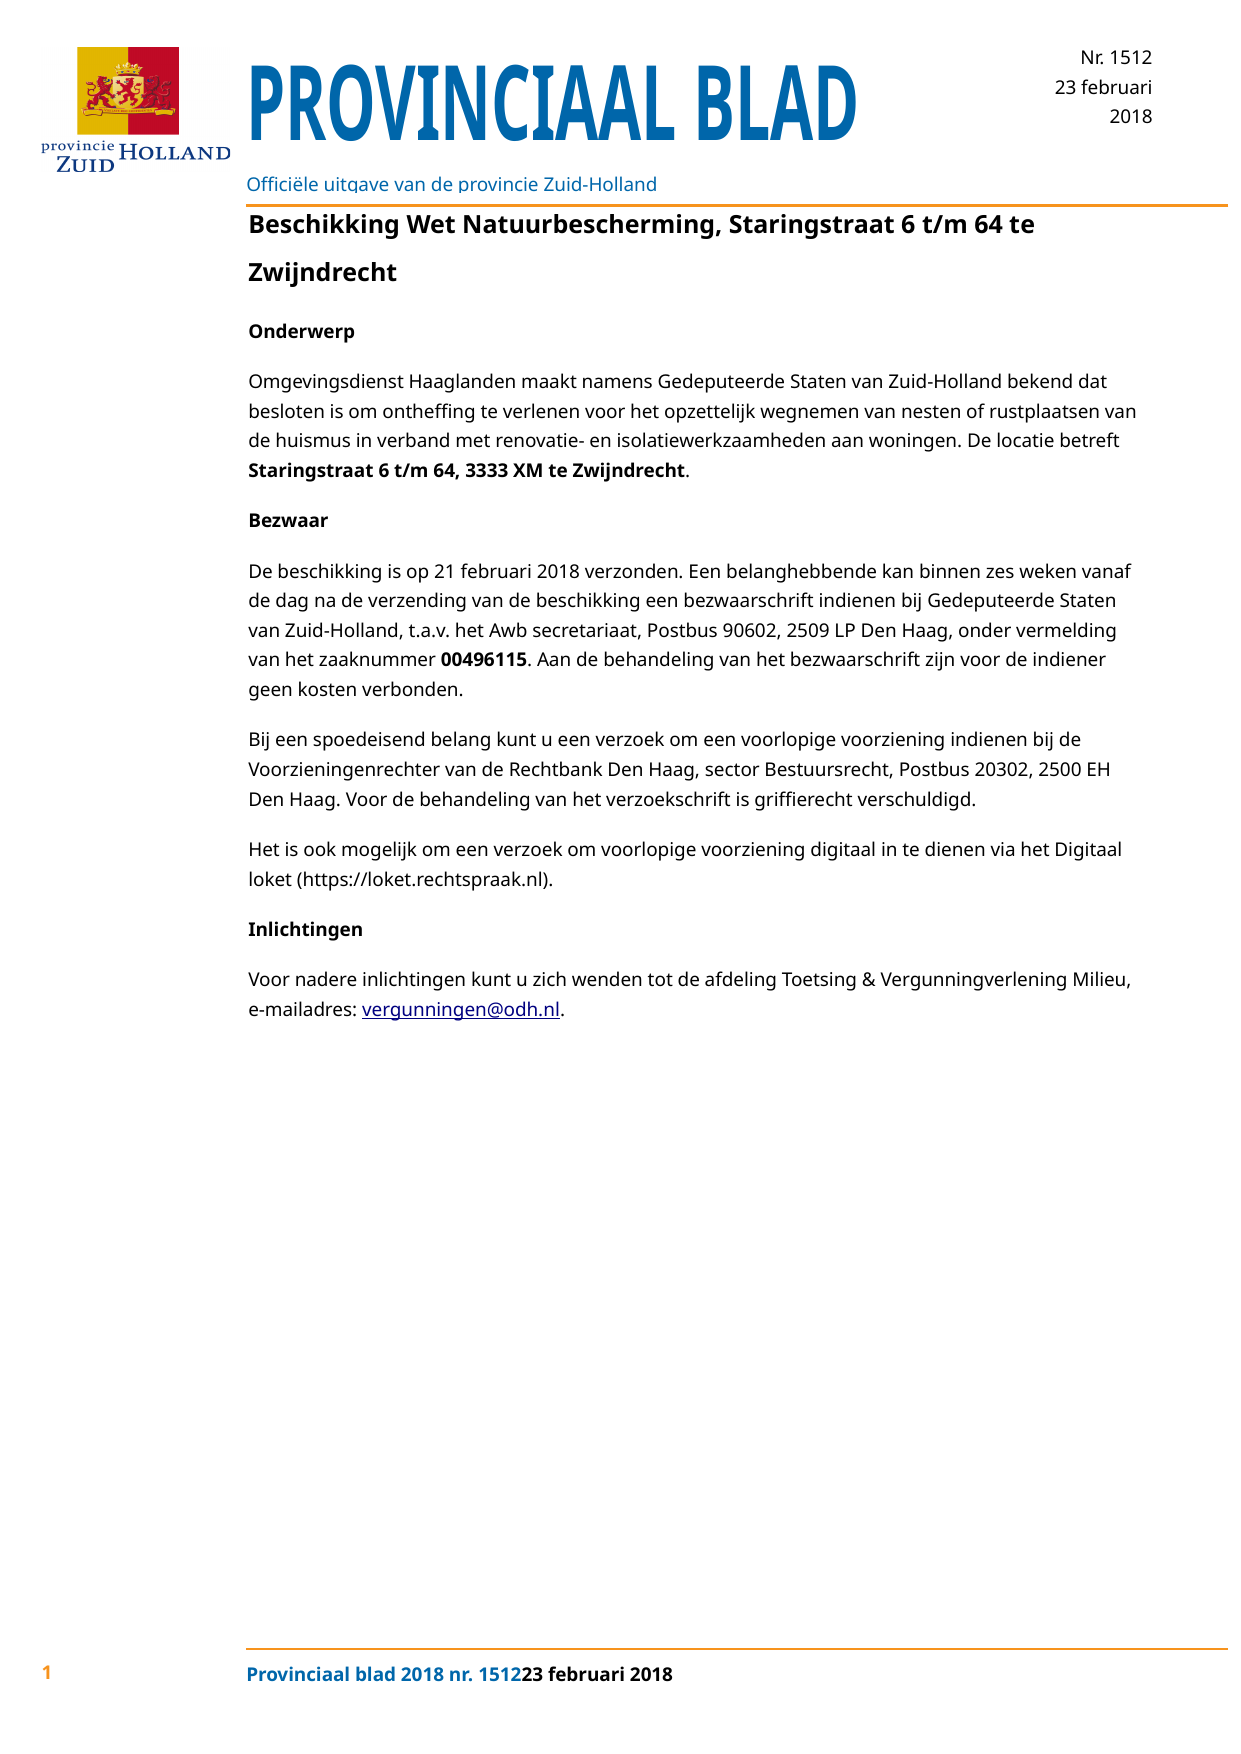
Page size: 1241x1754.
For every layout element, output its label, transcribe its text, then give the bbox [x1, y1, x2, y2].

text Bezwaar [248, 507, 1152, 533]
text Omgevingsdienst Haaglanden maakt namens Gedeputeerde Staten van Zuid-Holland bekend dat besloten is om ontheffing te verlenen voor het opzettelijk wegnemen van nesten of rustplaatsen van de huismus in verband met renovatie- en isolatiewerkzaamheden aan woningen. De locatie betreft Staringstraat 6 t/m 64, 3333 XM te Zwijndrecht. [248, 368, 1152, 483]
text Voor nadere inlichtingen kunt u zich wenden tot de afdeling Toetsing & Vergunningverlening Milieu, e-mailadres: vergunningen@odh.nl. [248, 967, 1152, 1022]
text De beschikking is op 21 februari 2018 verzonden. Een belanghebbende kan binnen zes weken vanaf de dag na de verzending van de beschikking een bezwaarschrift indienen bij Gedeputeerde Staten van Zuid-Holland, t.a.v. het Awb secretariaat, Postbus 90602, 2509 LP Den Haag, onder vermelding van het zaaknummer 00496115. Aan de behandeling van het bezwaarschrift zijn voor de indiener geen kosten verbonden. [248, 558, 1152, 702]
text Beschikking Wet Natuurbescherming, Staringstraat 6 t/m 64 te Zwijndrecht [248, 207, 1152, 288]
text Bij een spoedeisend belang kunt u een verzoek om een voorlopige voorziening indienen bij de Voorzieningenrechter van de Rechtbank Den Haag, sector Bestuursrecht, Postbus 20302, 2500 EH Den Haag. Voor de behandeling van het verzoekschrift is griffierecht verschuldigd. [248, 727, 1152, 812]
text Inlichtingen [248, 916, 1152, 942]
text Het is ook mogelijk om een verzoek om voorlopige voorziening digitaal in te dienen via het Digitaal loket (https://loket.rechtspraak.nl). [248, 836, 1152, 892]
picture [41, 47, 231, 172]
text Onderwerp [248, 318, 1152, 344]
